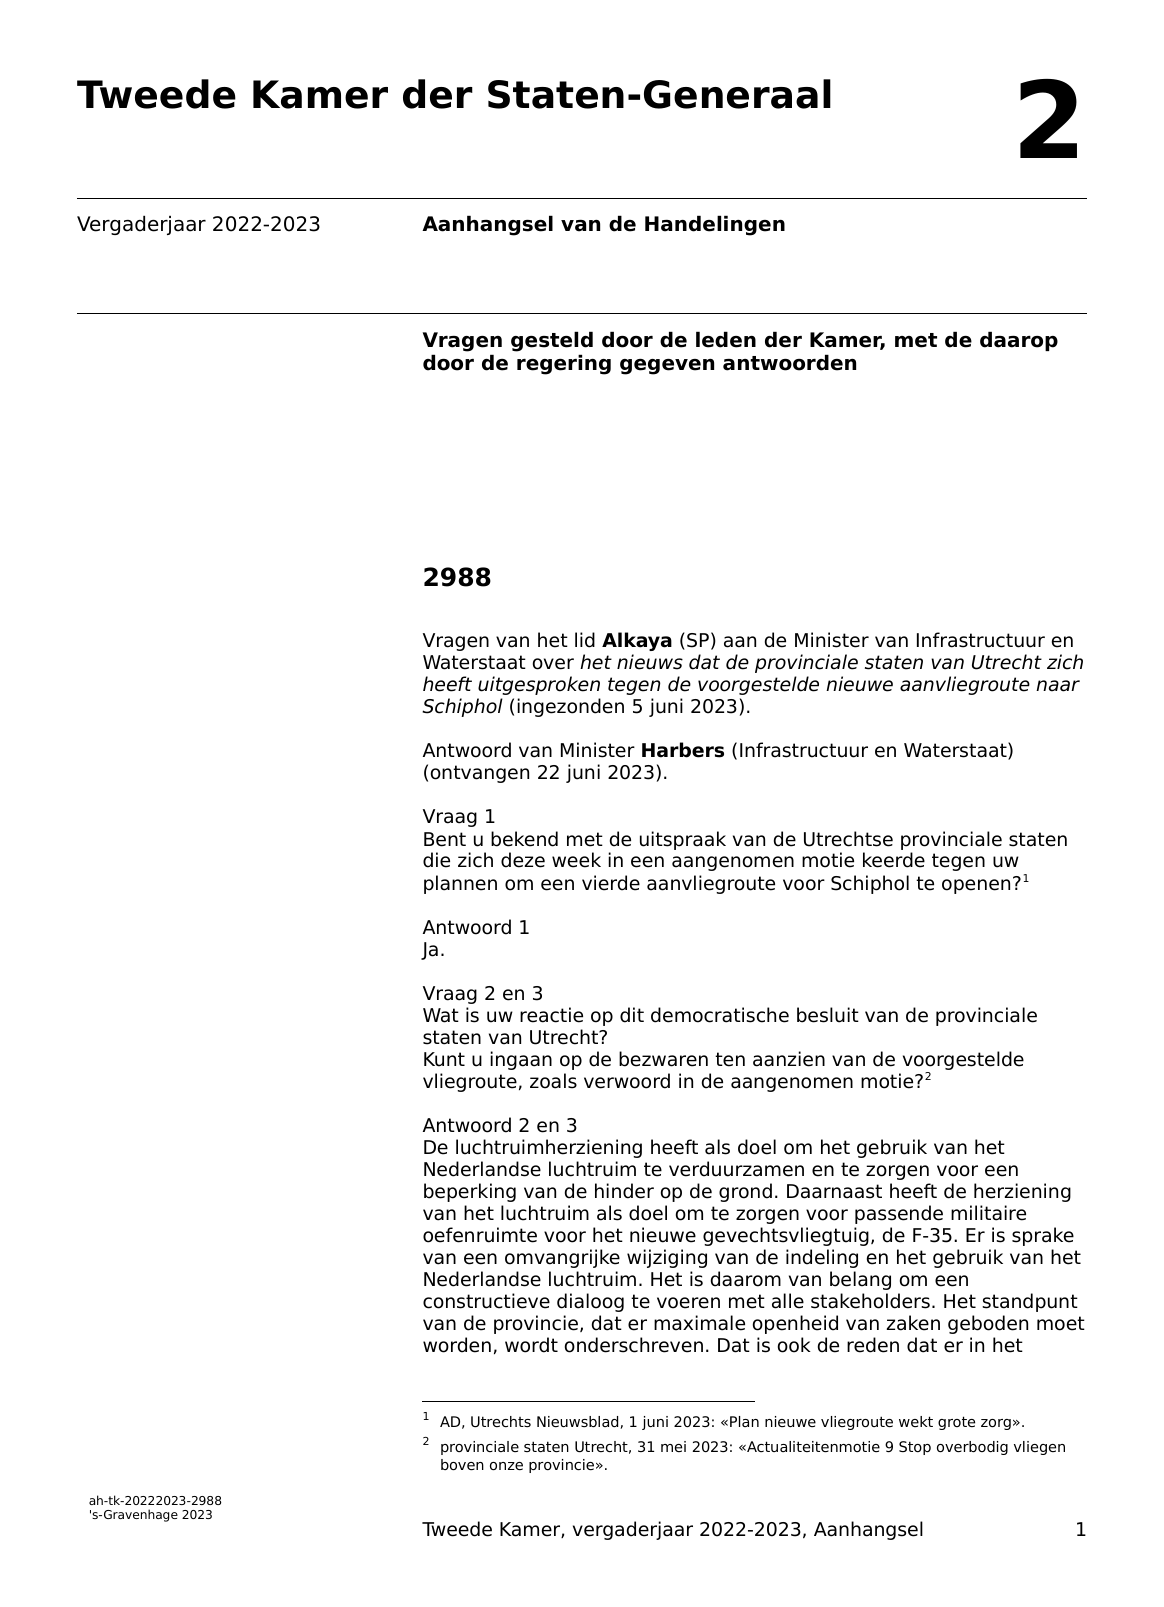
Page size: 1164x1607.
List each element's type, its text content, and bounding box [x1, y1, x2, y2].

table_cell Vragen gesteld door de leden der Kamer, met de daarop door de regering gegeven antwoorden [422, 314, 1087, 375]
table_header 2 [886, 59, 1087, 198]
text Ja. [422, 938, 1087, 961]
text Wat is uw reactie op dit democratische besluit van de provinciale staten van Utrecht? [422, 1005, 1087, 1049]
table_cell [77, 314, 422, 375]
text Antwoord 1 [422, 917, 1087, 938]
text Vragen van het lid Alkaya (SP) aan de Minister van Infrastructuur en Waterstaat over het nieuws dat de provinciale staten van Utrecht zich heeft uitgesproken tegen de voorgestelde nieuwe aanvliegroute naar Schiphol (ingezonden 5 juni 2023). [422, 630, 1087, 718]
text Bent u bekend met de uitspraak van de Utrechtse provinciale staten die zich deze week in een aangenomen motie keerde tegen uw plannen om een vierde aanvliegroute voor Schiphol te openen? [422, 828, 1087, 894]
text Kunt u ingaan op de bezwaren ten aanzien van de voorgestelde vliegroute, zoals verwoord in de aangenomen motie? [422, 1049, 1087, 1093]
text Vraag 1 [422, 806, 1087, 828]
text 's-Gravenhage 2023 [88, 1508, 323, 1522]
table_cell Aanhangsel van de Handelingen [422, 199, 1087, 313]
text provinciale staten Utrecht, 31 mei 2023: «Actualiteitenmotie 9 Stop overbodig vliegen boven onze provincie». [422, 1435, 1087, 1474]
text ah-tk-20222023-2988 [88, 1494, 323, 1508]
text Vraag 2 en 3 [422, 983, 1087, 1005]
text Antwoord van Minister Harbers (Infrastructuur en Waterstaat) (ontvangen 22 juni 2023). [422, 740, 1087, 784]
text Antwoord 2 en 3 [422, 1115, 1087, 1137]
table_cell Vergaderjaar 2022-2023 [77, 199, 422, 313]
text 2988 [422, 563, 1087, 592]
text De luchtruimherziening heeft als doel om het gebruik van het Nederlandse luchtruim te verduurzamen en te zorgen voor een beperking van de hinder op de grond. Daarnaast heeft de herziening van het luchtruim als doel om te zorgen voor passende militaire oefenruimte voor het nieuwe gevechtsvliegtuig, de F-35. Er is sprake van een omvangrijke wijziging van de indeling en het gebruik van het Nederlandse luchtruim. Het is daarom van belang om een constructieve dialoog te voeren met alle stakeholders. Het standpunt van de provincie, dat er maximale openheid van zaken geboden moet worden, wordt onderschreven. Dat is ook de reden dat er in het [422, 1137, 1087, 1357]
text AD, Utrechts Nieuwsblad, 1 juni 2023: «Plan nieuwe vliegroute wekt grote zorg». [422, 1410, 1087, 1432]
table_header Tweede Kamer der Staten-Generaal [77, 59, 886, 198]
